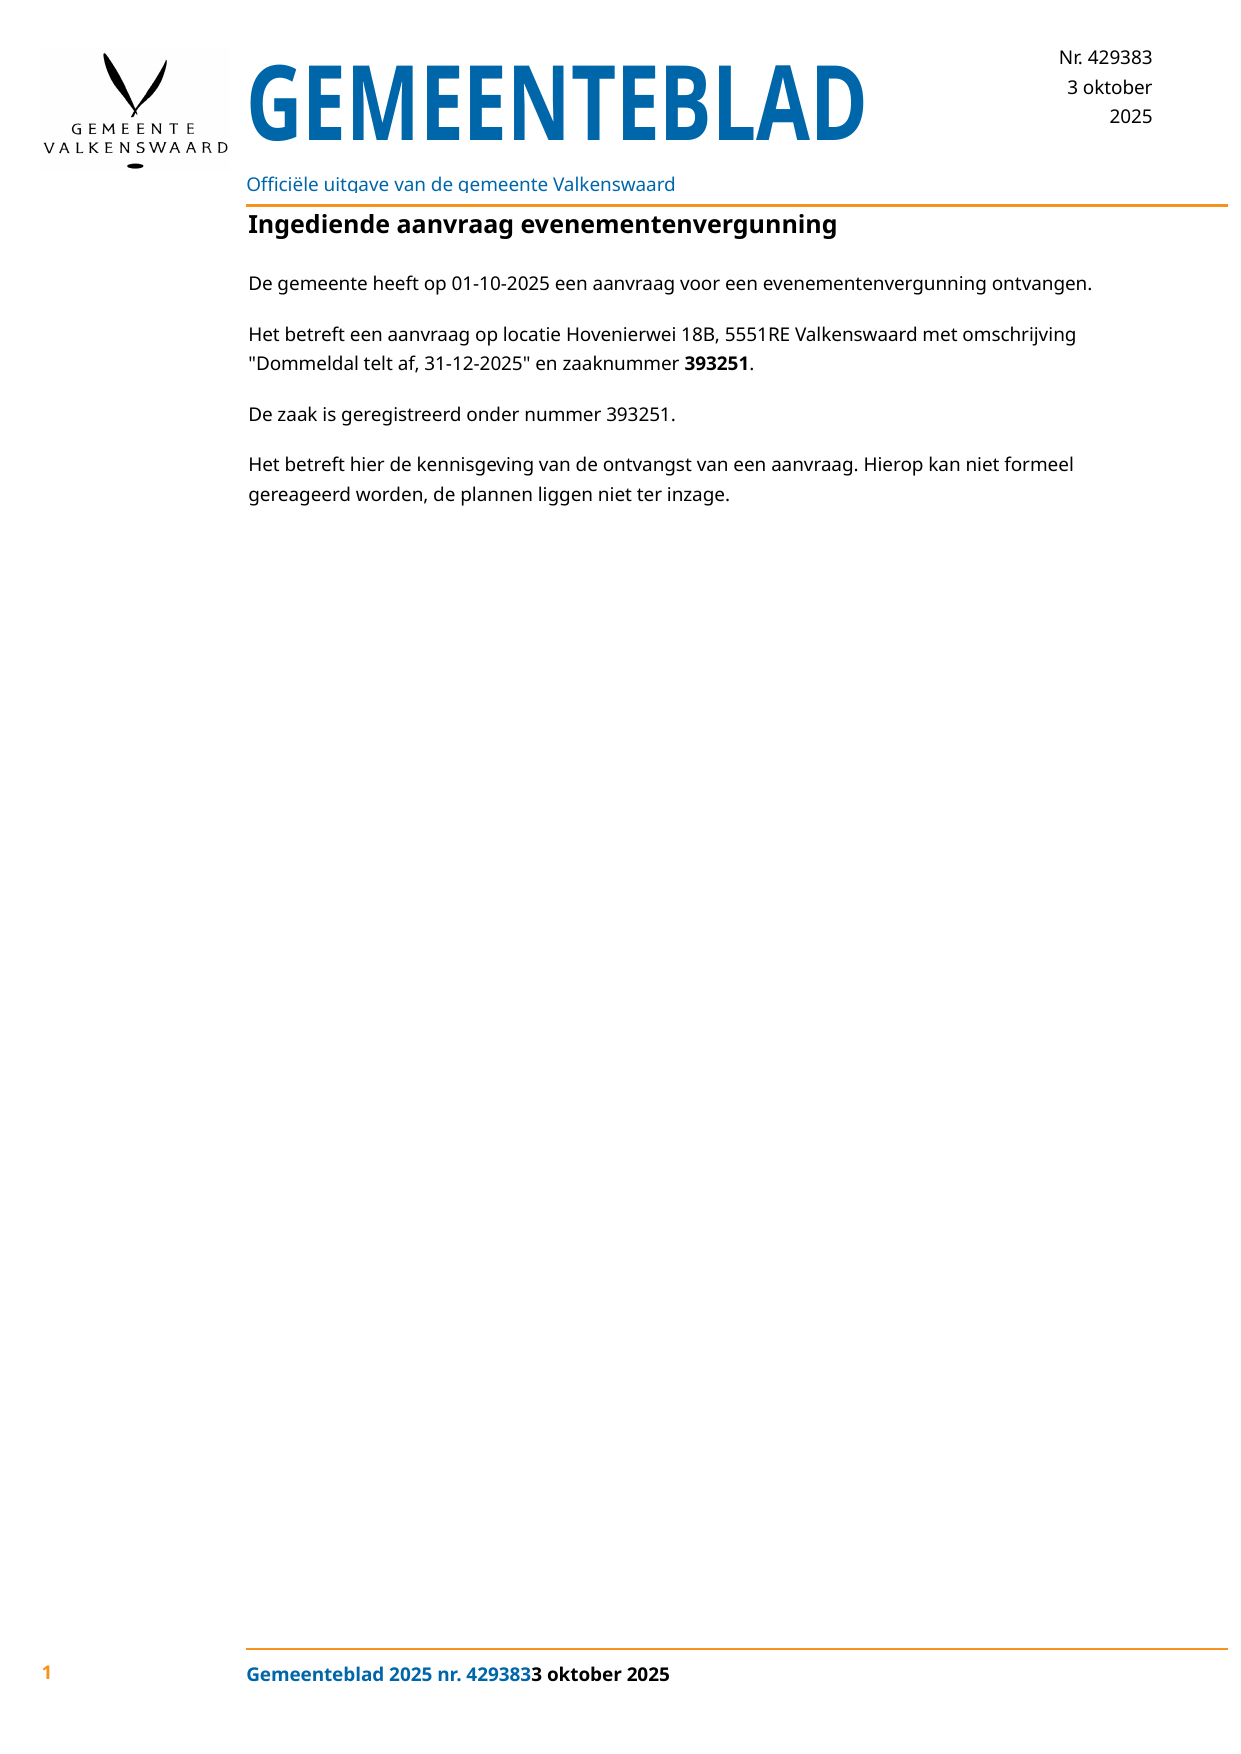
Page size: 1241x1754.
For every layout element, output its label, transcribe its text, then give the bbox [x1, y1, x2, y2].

text Ingediende aanvraag evenementenvergunning [248, 207, 1152, 241]
picture [41, 47, 231, 172]
text De gemeente heeft op 01-10-2025 een aanvraag voor een evenementenvergunning ontvangen. [248, 270, 1152, 296]
text De zaak is geregistreerd onder nummer 393251. [248, 401, 1152, 426]
text Het betreft hier de kennisgeving van de ontvangst van een aanvraag. Hierop kan niet formeel gereageerd worden, de plannen liggen niet ter inzage. [248, 451, 1152, 506]
text Het betreft een aanvraag op locatie Hovenierwei 18B, 5551RE Valkenswaard met omschrijving "Dommeldal telt af, 31-12-2025" en zaaknummer 393251. [248, 321, 1152, 376]
